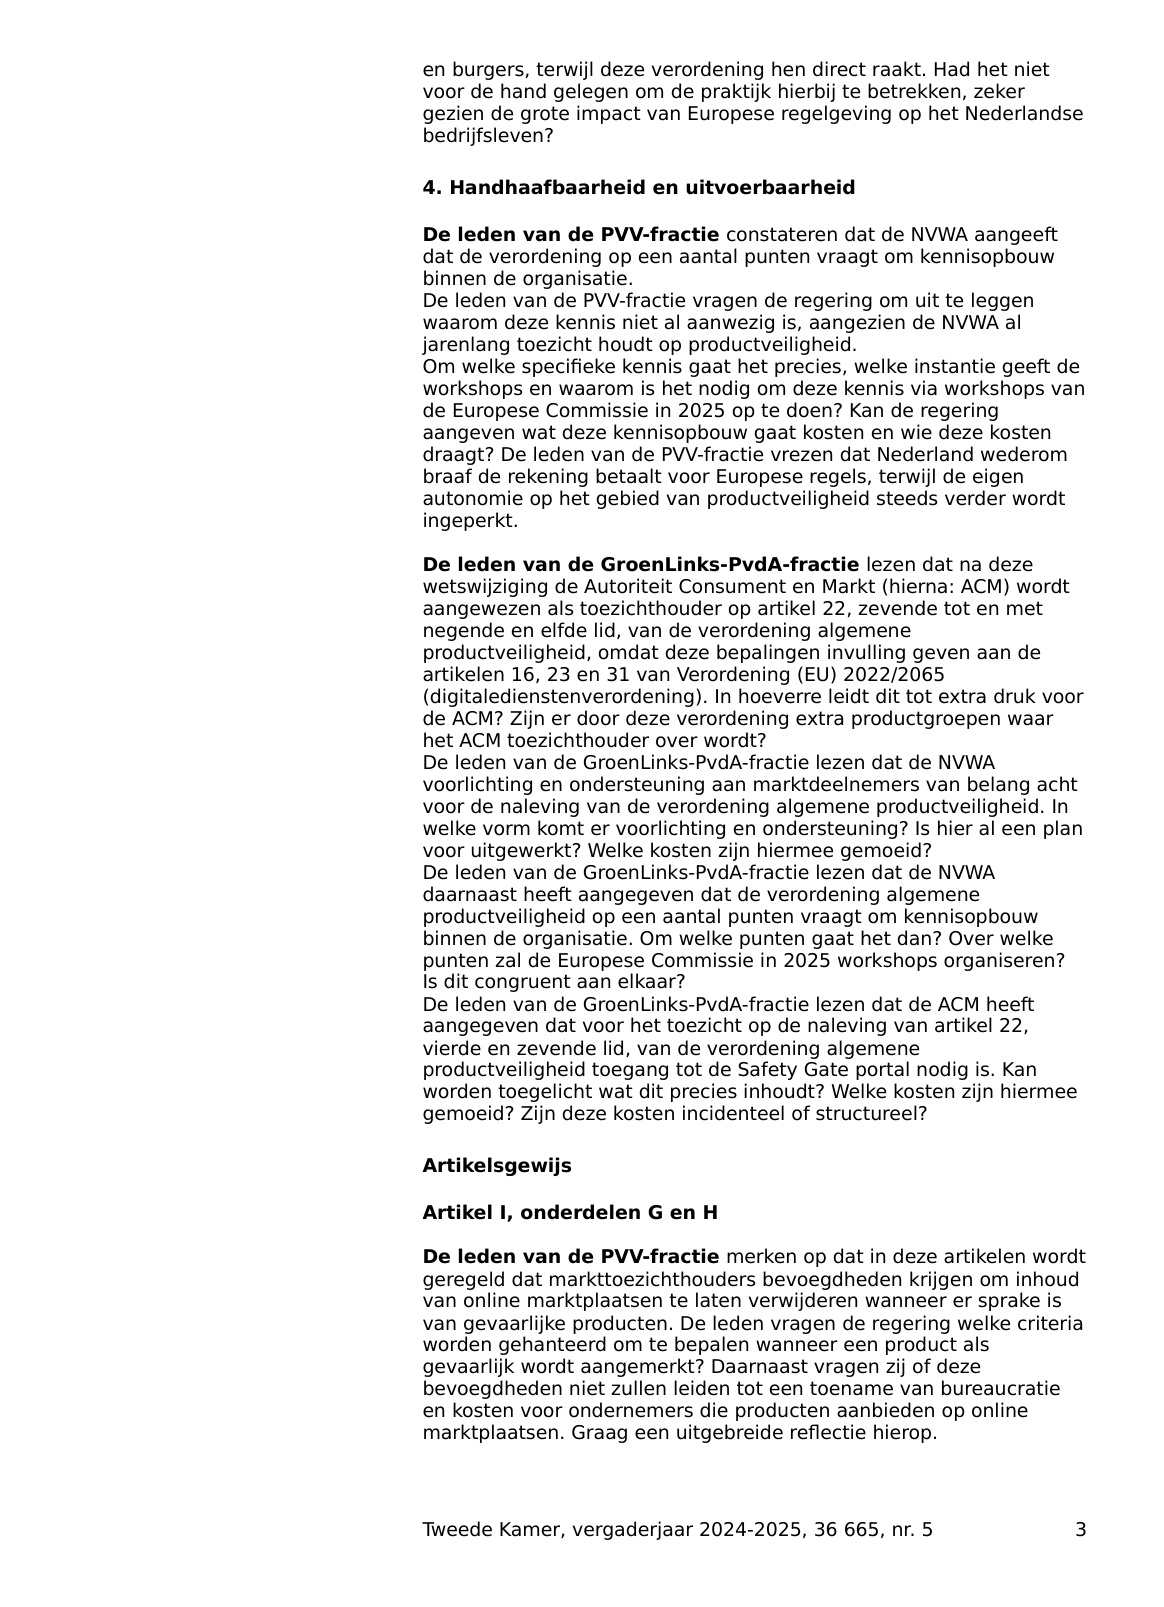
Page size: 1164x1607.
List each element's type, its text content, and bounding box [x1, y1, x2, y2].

text Om welke specifieke kennis gaat het precies, welke instantie geeft de workshops en waarom is het nodig om deze kennis via workshops van de Europese Commissie in 2025 op te doen? Kan de regering aangeven wat deze kennisopbouw gaat kosten en wie deze kosten draagt? De leden van de PVV-fractie vrezen dat Nederland wederom braaf de rekening betaalt voor Europese regels, terwijl de eigen autonomie op het gebied van productveiligheid steeds verder wordt ingeperkt. [422, 356, 1087, 532]
subtitle 4. Handhaafbaarheid en uitvoerbaarheid [422, 177, 1087, 199]
text De leden van de GroenLinks-PvdA-fractie lezen dat na deze wetswijziging de Autoriteit Consument en Markt (hierna: ACM) wordt aangewezen als toezichthouder op artikel 22, zevende tot en met negende en elfde lid, van de verordening algemene productveiligheid, omdat deze bepalingen invulling geven aan de artikelen 16, 23 en 31 van Verordening (EU) 2022/2065 (digitaledienstenverordening). In hoeverre leidt dit tot extra druk voor de ACM? Zijn er door deze verordening extra productgroepen waar het ACM toezichthouder over wordt? [422, 554, 1087, 752]
text De leden van de PVV-fractie vragen de regering om uit te leggen waarom deze kennis niet al aanwezig is, aangezien de NVWA al jarenlang toezicht houdt op productveiligheid. [422, 290, 1087, 356]
text De leden van de GroenLinks-PvdA-fractie lezen dat de NVWA daarnaast heeft aangegeven dat de verordening algemene productveiligheid op een aantal punten vraagt om kennisopbouw binnen de organisatie. Om welke punten gaat het dan? Over welke punten zal de Europese Commissie in 2025 workshops organiseren? Is dit congruent aan elkaar? [422, 862, 1087, 993]
subtitle Artikelsgewijs [422, 1155, 1087, 1177]
text en burgers, terwijl deze verordening hen direct raakt. Had het niet voor de hand gelegen om de praktijk hierbij te betrekken, zeker gezien de grote impact van Europese regelgeving op het Nederlandse bedrijfsleven? [422, 59, 1087, 147]
text De leden van de PVV-fractie merken op dat in deze artikelen wordt geregeld dat markttoezichthouders bevoegdheden krijgen om inhoud van online marktplaatsen te laten verwijderen wanneer er sprake is van gevaarlijke producten. De leden vragen de regering welke criteria worden gehanteerd om te bepalen wanneer een product als gevaarlijk wordt aangemerkt? Daarnaast vragen zij of deze bevoegdheden niet zullen leiden tot een toename van bureaucratie en kosten voor ondernemers die producten aanbieden op online marktplaatsen. Graag een uitgebreide reflectie hierop. [422, 1246, 1087, 1444]
text De leden van de GroenLinks-PvdA-fractie lezen dat de NVWA voorlichting en ondersteuning aan marktdeelnemers van belang acht voor de naleving van de verordening algemene productveiligheid. In welke vorm komt er voorlichting en ondersteuning? Is hier al een plan voor uitgewerkt? Welke kosten zijn hiermee gemoeid? [422, 752, 1087, 862]
text De leden van de PVV-fractie constateren dat de NVWA aangeeft dat de verordening op een aantal punten vraagt om kennisopbouw binnen de organisatie. [422, 224, 1087, 290]
text De leden van de GroenLinks-PvdA-fractie lezen dat de ACM heeft aangegeven dat voor het toezicht op de naleving van artikel 22, vierde en zevende lid, van de verordening algemene productveiligheid toegang tot de Safety Gate portal nodig is. Kan worden toegelicht wat dit precies inhoudt? Welke kosten zijn hiermee gemoeid? Zijn deze kosten incidenteel of structureel? [422, 993, 1087, 1125]
subtitle Artikel I, onderdelen G en H [422, 1202, 1087, 1224]
